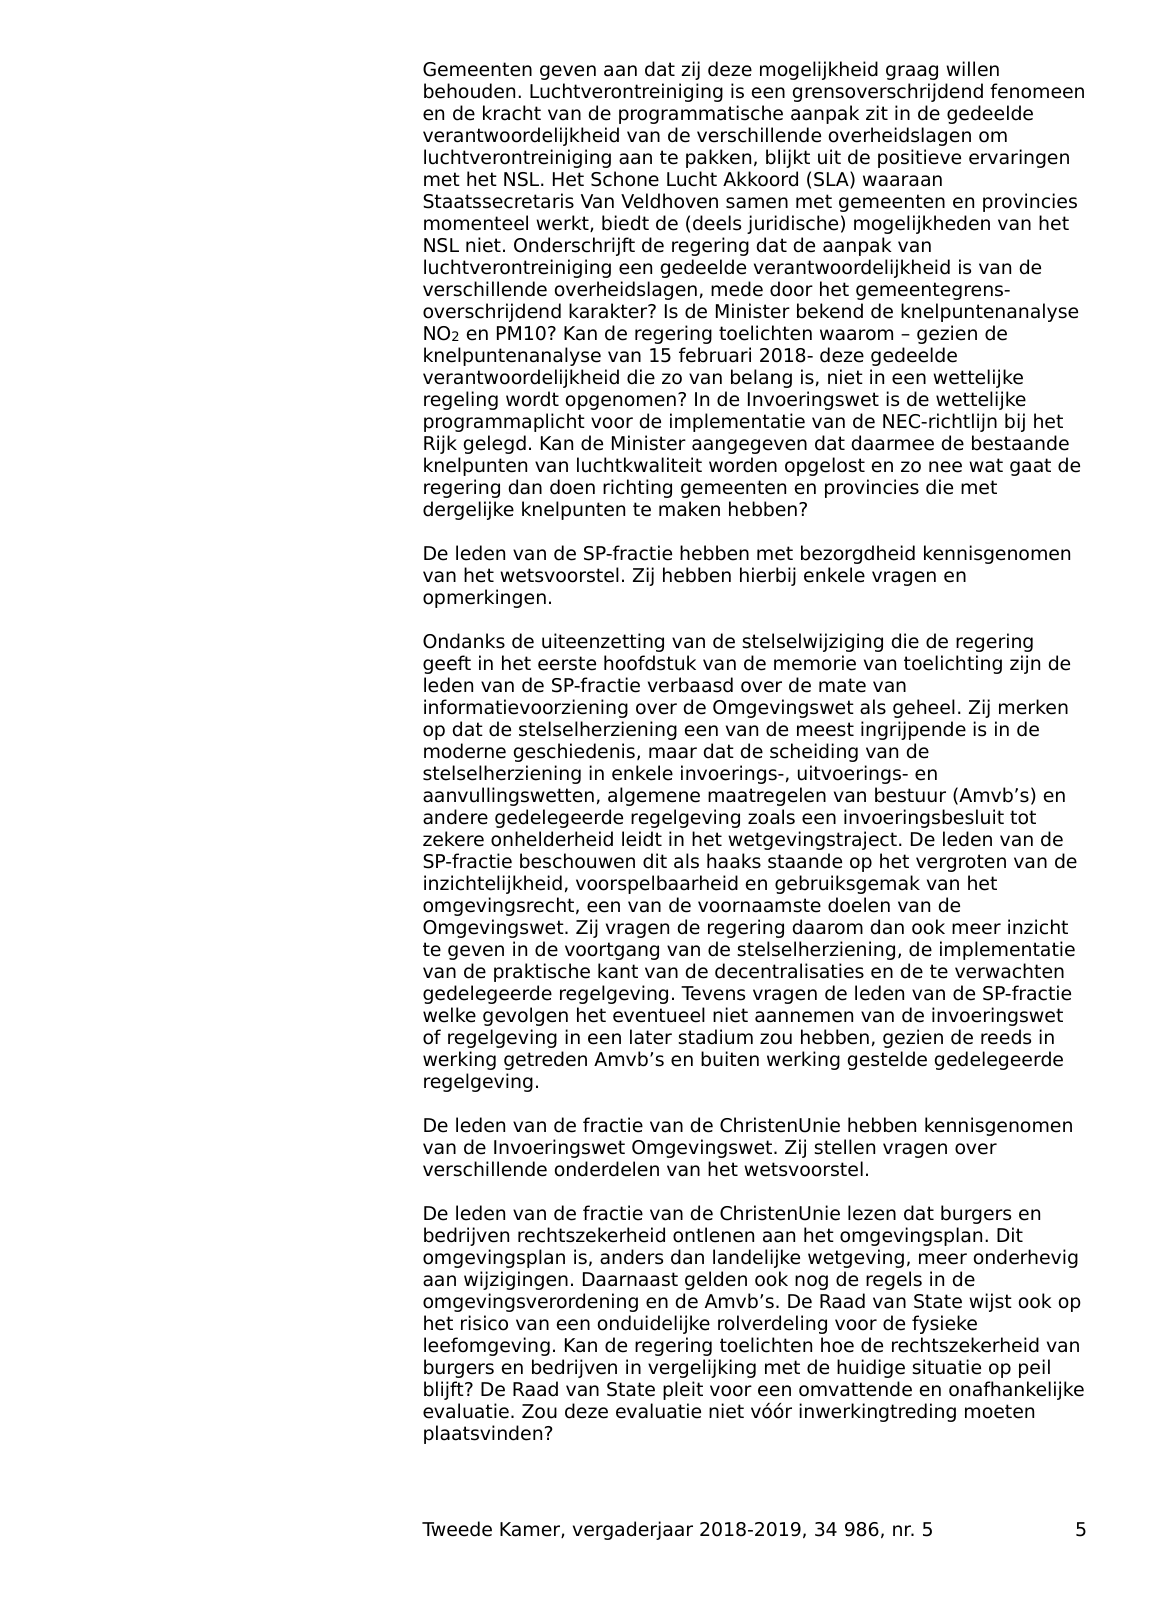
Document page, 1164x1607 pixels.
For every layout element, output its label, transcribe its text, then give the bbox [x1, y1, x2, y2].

text De leden van de SP-fractie hebben met bezorgdheid kennisgenomen van het wetsvoorstel. Zij hebben hierbij enkele vragen en opmerkingen. [422, 543, 1087, 609]
text De leden van de fractie van de ChristenUnie hebben kennisgenomen van de Invoeringswet Omgevingswet. Zij stellen vragen over verschillende onderdelen van het wetsvoorstel. [422, 1115, 1087, 1181]
text Ondanks de uiteenzetting van de stelselwijziging die de regering geeft in het eerste hoofdstuk van de memorie van toelichting zijn de leden van de SP-fractie verbaasd over de mate van informatievoorziening over de Omgevingswet als geheel. Zij merken op dat de stelselherziening een van de meest ingrijpende is in de moderne geschiedenis, maar dat de scheiding van de stelselherziening in enkele invoerings-, uitvoerings- en aanvullingswetten, algemene maatregelen van bestuur (Amvb’s) en andere gedelegeerde regelgeving zoals een invoeringsbesluit tot zekere onhelderheid leidt in het wetgevingstraject. De leden van de SP-fractie beschouwen dit als haaks staande op het vergroten van de inzichtelijkheid, voorspelbaarheid en gebruiksgemak van het omgevingsrecht, een van de voornaamste doelen van de Omgevingswet. Zij vragen de regering daarom dan ook meer inzicht te geven in de voortgang van de stelselherziening, de implementatie van de praktische kant van de decentralisaties en de te verwachten gedelegeerde regelgeving. Tevens vragen de leden van de SP-fractie welke gevolgen het eventueel niet aannemen van de invoeringswet of regelgeving in een later stadium zou hebben, gezien de reeds in werking getreden Amvb’s en buiten werking gestelde gedelegeerde regelgeving. [422, 631, 1087, 1092]
text Gemeenten geven aan dat zij deze mogelijkheid graag willen behouden. Luchtverontreiniging is een grensoverschrijdend fenomeen en de kracht van de programmatische aanpak zit in de gedeelde verantwoordelijkheid van de verschillende overheidslagen om luchtverontreiniging aan te pakken, blijkt uit de positieve ervaringen met het NSL. Het Schone Lucht Akkoord (SLA) waaraan Staatssecretaris Van Veldhoven samen met gemeenten en provincies momenteel werkt, biedt de (deels juridische) mogelijkheden van het NSL niet. Onderschrijft de regering dat de aanpak van luchtverontreiniging een gedeelde verantwoordelijkheid is van de verschillende overheidslagen, mede door het gemeentegrens-overschrijdend karakter? Is de Minister bekend de knelpuntenanalyse NO2 en PM10? Kan de regering toelichten waarom – gezien de knelpuntenanalyse van 15 februari 2018- deze gedeelde verantwoordelijkheid die zo van belang is, niet in een wettelijke regeling wordt opgenomen? In de Invoeringswet is de wettelijke programmaplicht voor de implementatie van de NEC-richtlijn bij het Rijk gelegd. Kan de Minister aangegeven dat daarmee de bestaande knelpunten van luchtkwaliteit worden opgelost en zo nee wat gaat de regering dan doen richting gemeenten en provincies die met dergelijke knelpunten te maken hebben? [422, 59, 1087, 521]
text De leden van de fractie van de ChristenUnie lezen dat burgers en bedrijven rechtszekerheid ontlenen aan het omgevingsplan. Dit omgevingsplan is, anders dan landelijke wetgeving, meer onderhevig aan wijzigingen. Daarnaast gelden ook nog de regels in de omgevingsverordening en de Amvb’s. De Raad van State wijst ook op het risico van een onduidelijke rolverdeling voor de fysieke leefomgeving. Kan de regering toelichten hoe de rechtszekerheid van burgers en bedrijven in vergelijking met de huidige situatie op peil blijft? De Raad van State pleit voor een omvattende en onafhankelijke evaluatie. Zou deze evaluatie niet vóór inwerkingtreding moeten plaatsvinden? [422, 1203, 1087, 1444]
